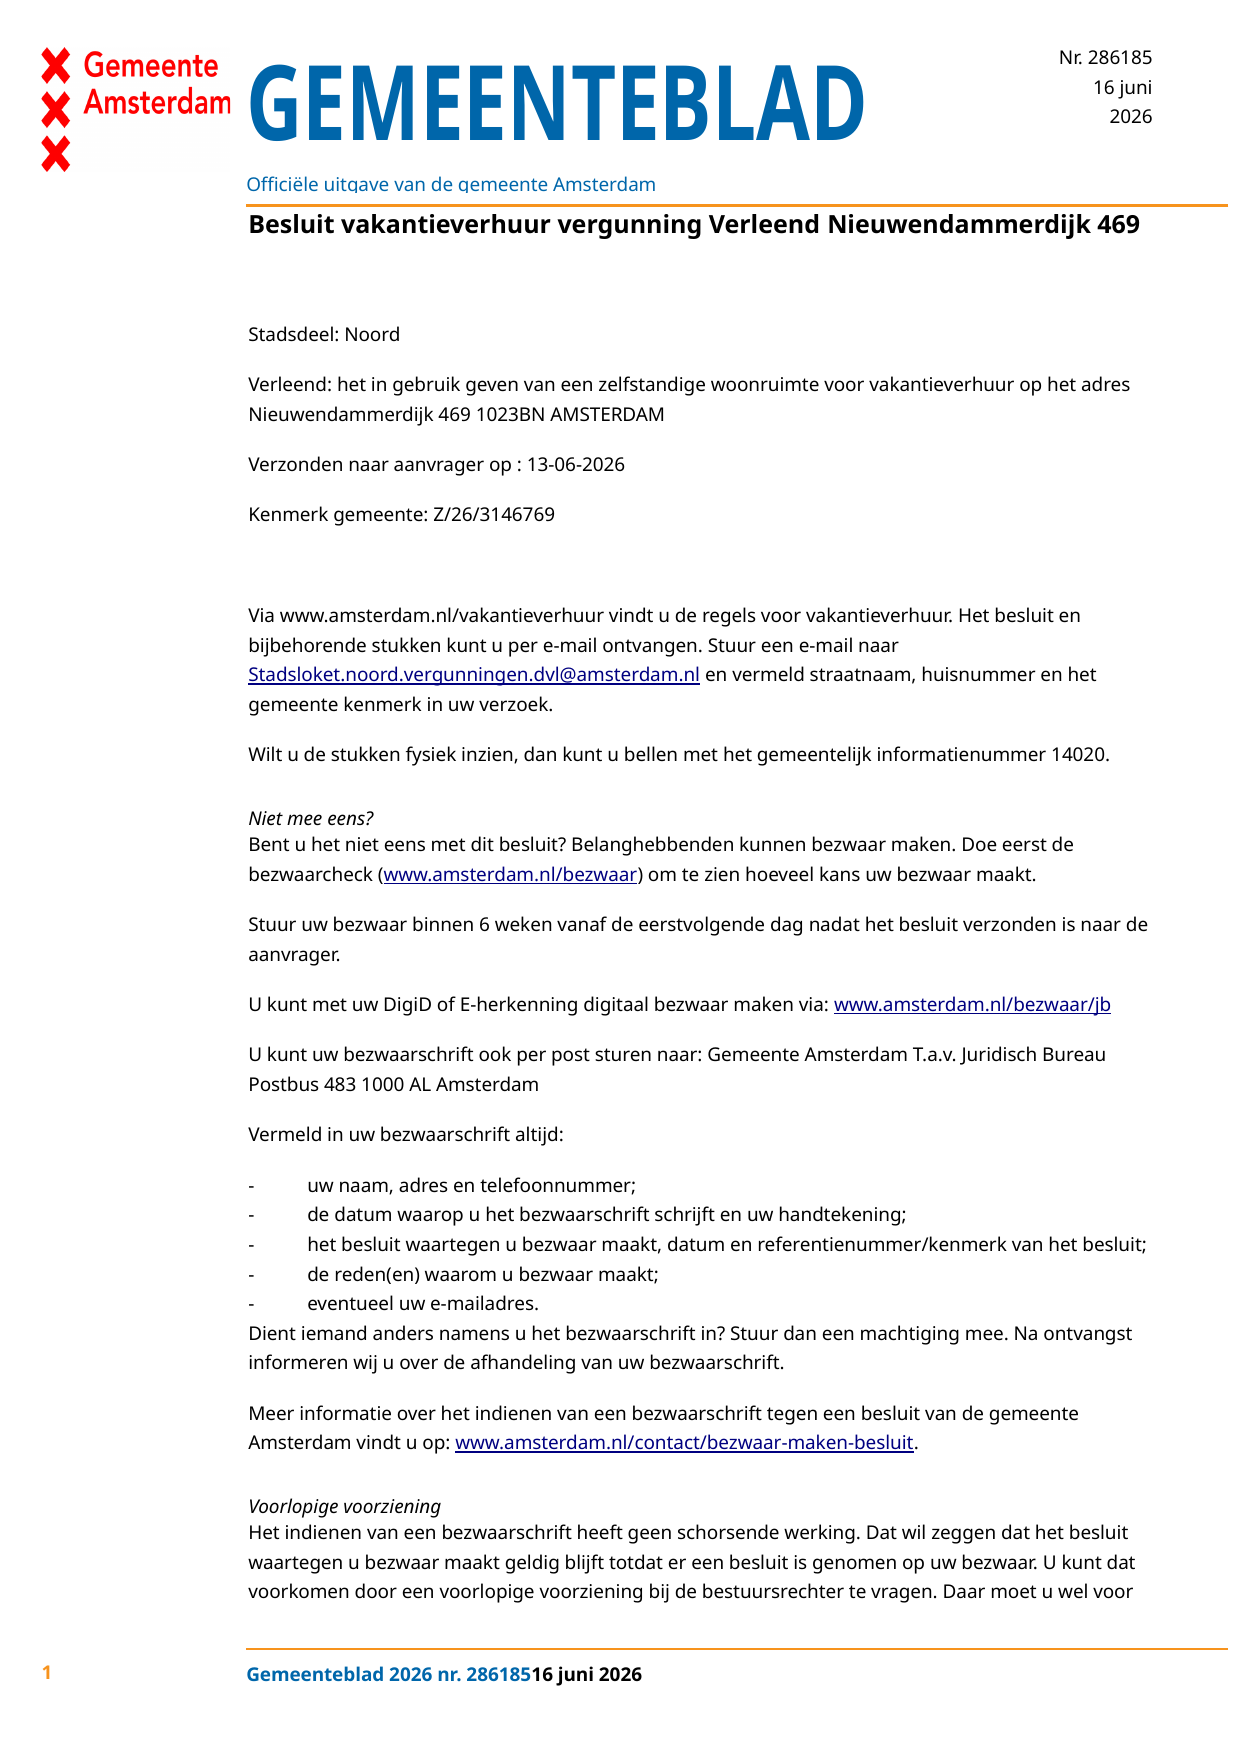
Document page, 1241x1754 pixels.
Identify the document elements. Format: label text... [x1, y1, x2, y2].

text Voorlopige voorziening [248, 1493, 1152, 1519]
text Verleend: het in gebruik geven van een zelfstandige woonruimte voor vakantieverhuur op het adres Nieuwendammerdijk 469 1023BN AMSTERDAM [248, 371, 1152, 426]
text Het indienen van een bezwaarschrift heeft geen schorsende werking. Dat wil zeggen dat het besluit waartegen u bezwaar maakt geldig blijft totdat er een besluit is genomen op uw bezwaar. U kunt dat voorkomen door een voorlopige voorziening bij de bestuursrechter te vragen. Daar moet u wel voor [248, 1519, 1152, 1604]
text Niet mee eens? [248, 806, 1152, 831]
list de datum waarop u het bezwaarschrift schrijft en uw handtekening; [248, 1202, 1152, 1227]
picture [41, 47, 231, 172]
text Vermeld in uw bezwaarschrift altijd: [248, 1122, 1152, 1147]
list het besluit waartegen u bezwaar maakt, datum en referentienummer/kenmerk van het besluit; [248, 1231, 1152, 1257]
list eventueel uw e-mailadres. [248, 1290, 1152, 1316]
text Besluit vakantieverhuur vergunning Verleend Nieuwendammerdijk 469 [248, 207, 1152, 241]
list uw naam, adres en telefoonnummer; [248, 1172, 1152, 1198]
text Verzonden naar aanvrager op : 13-06-2026 [248, 451, 1152, 477]
text Meer informatie over het indienen van een bezwaarschrift tegen een besluit van de gemeente Amsterdam vindt u op: www.amsterdam.nl/contact/bezwaar-maken-besluit. [248, 1400, 1152, 1455]
text Bent u het niet eens met dit besluit? Belanghebbenden kunnen bezwaar maken. Doe eerst de bezwaarcheck (www.amsterdam.nl/bezwaar) om te zien hoeveel kans uw bezwaar maakt. [248, 831, 1152, 887]
text U kunt met uw DigiD of E-herkenning digitaal bezwaar maken via: www.amsterdam.nl/bezwaar/jb [248, 991, 1152, 1017]
text Via www.amsterdam.nl/vakantieverhuur vindt u de regels voor vakantieverhuur. Het besluit en bijbehorende stukken kunt u per e-mail ontvangen. Stuur een e-mail naar Stadsloket.noord.vergunningen.dvl@amsterdam.nl en vermeld straatnaam, huisnummer en het gemeente kenmerk in uw verzoek. [248, 602, 1152, 717]
text Stuur uw bezwaar binnen 6 weken vanaf de eerstvolgende dag nadat het besluit verzonden is naar de aanvrager. [248, 911, 1152, 967]
list de reden(en) waarom u bezwaar maakt; [248, 1261, 1152, 1287]
text Wilt u de stukken fysiek inzien, dan kunt u bellen met het gemeentelijk informatienummer 14020. [248, 742, 1152, 767]
text Stadsdeel: Noord [248, 321, 1152, 346]
text U kunt uw bezwaarschrift ook per post sturen naar: Gemeente Amsterdam T.a.v. Juridisch Bureau Postbus 483 1000 AL Amsterdam [248, 1042, 1152, 1097]
text Kenmerk gemeente: Z/26/3146769 [248, 502, 1152, 527]
text Dient iemand anders namens u het bezwaarschrift in? Stuur dan een machtiging mee. Na ontvangst informeren wij u over de afhandeling van uw bezwaarschrift. [248, 1320, 1152, 1375]
